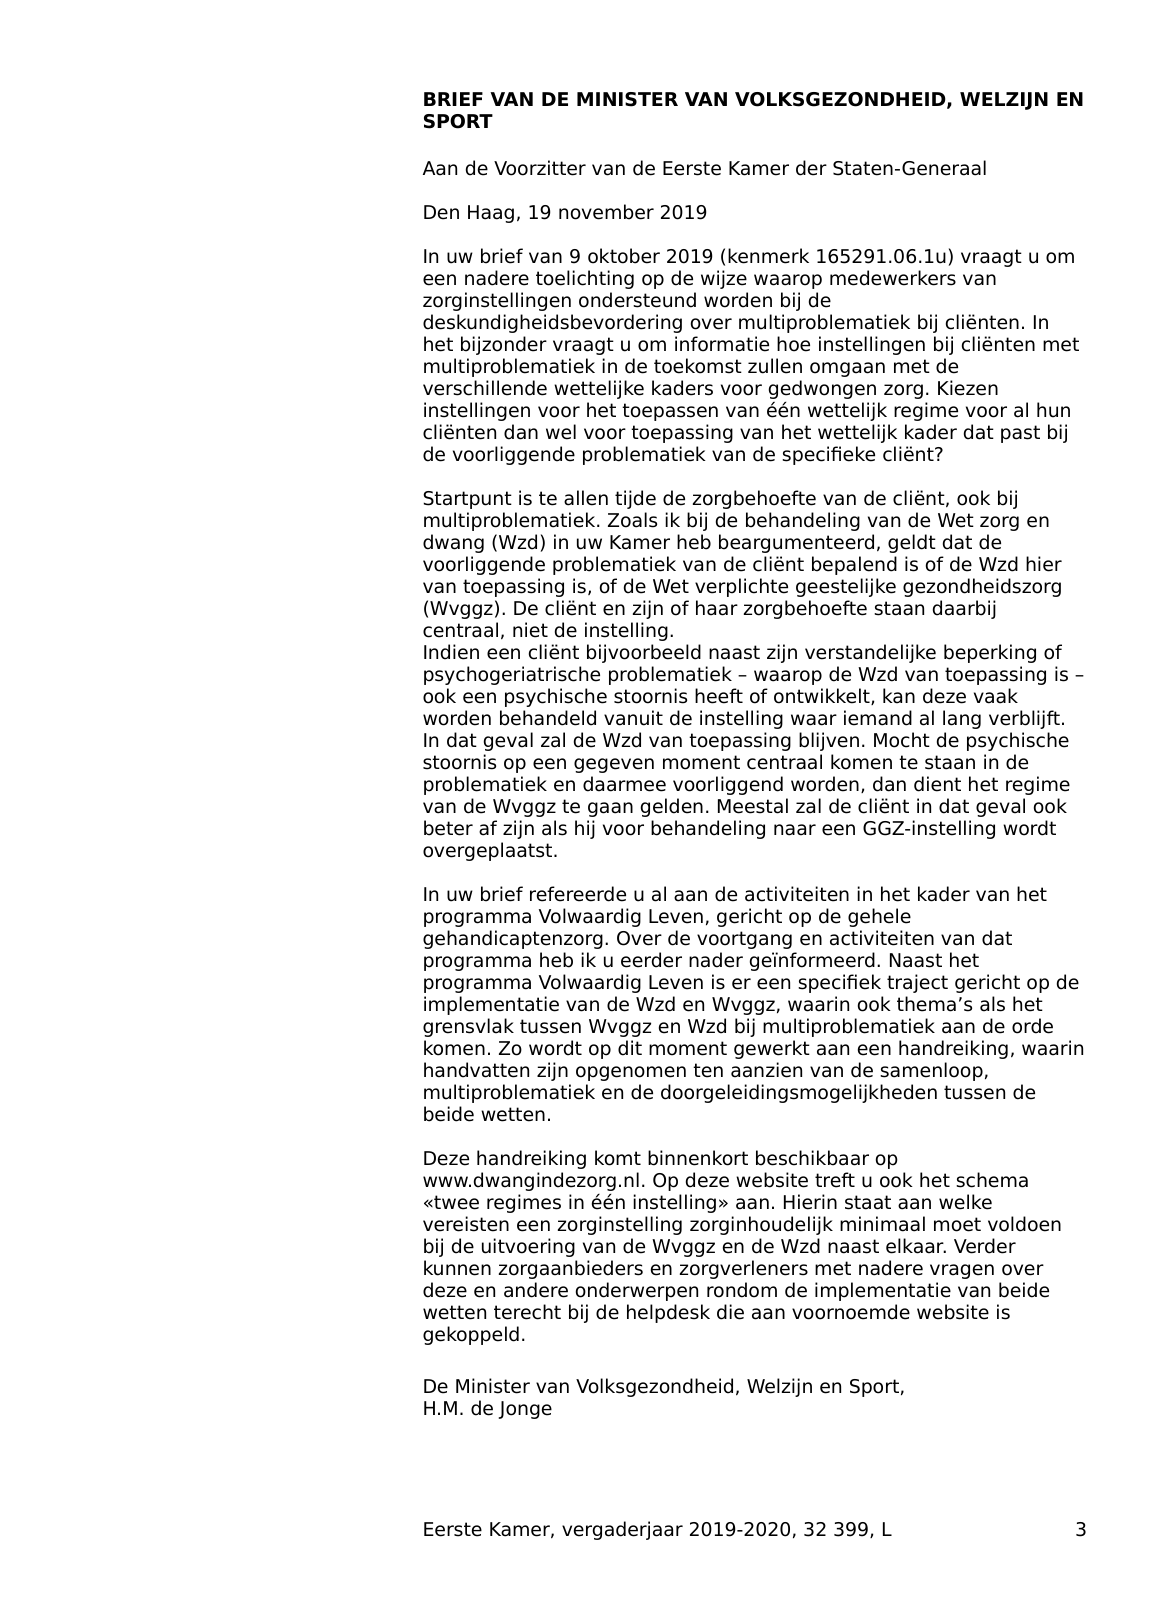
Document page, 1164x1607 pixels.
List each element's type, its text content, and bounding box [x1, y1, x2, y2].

text Startpunt is te allen tijde de zorgbehoefte van de cliënt, ook bij multiproblematiek. Zoals ik bij de behandeling van de Wet zorg en dwang (Wzd) in uw Kamer heb beargumenteerd, geldt dat de voorliggende problematiek van de cliënt bepalend is of de Wzd hier van toepassing is, of de Wet verplichte geestelijke gezondheidszorg (Wvggz). De cliënt en zijn of haar zorgbehoefte staan daarbij centraal, niet de instelling. [422, 488, 1087, 642]
text Indien een cliënt bijvoorbeeld naast zijn verstandelijke beperking of psychogeriatrische problematiek – waarop de Wzd van toepassing is – ook een psychische stoornis heeft of ontwikkelt, kan deze vaak worden behandeld vanuit de instelling waar iemand al lang verblijft. In dat geval zal de Wzd van toepassing blijven. Mocht de psychische stoornis op een gegeven moment centraal komen te staan in de problematiek en daarmee voorliggend worden, dan dient het regime van de Wvggz te gaan gelden. Meestal zal de cliënt in dat geval ook beter af zijn als hij voor behandeling naar een GGZ-instelling wordt overgeplaatst. [422, 642, 1087, 862]
text In uw brief refereerde u al aan de activiteiten in het kader van het programma Volwaardig Leven, gericht op de gehele gehandicaptenzorg. Over de voortgang en activiteiten van dat programma heb ik u eerder nader geïnformeerd. Naast het programma Volwaardig Leven is er een specifiek traject gericht op de implementatie van de Wzd en Wvggz, waarin ook thema’s als het grensvlak tussen Wvggz en Wzd bij multiproblematiek aan de orde komen. Zo wordt op dit moment gewerkt aan een handreiking, waarin handvatten zijn opgenomen ten aanzien van de samenloop, multiproblematiek en de doorgeleidingsmogelijkheden tussen de beide wetten. [422, 884, 1087, 1126]
text Deze handreiking komt binnenkort beschikbaar op www.dwangindezorg.nl. Op deze website treft u ook het schema «twee regimes in één instelling» aan. Hierin staat aan welke vereisten een zorginstelling zorginhoudelijk minimaal moet voldoen bij de uitvoering van de Wvggz en de Wzd naast elkaar. Verder kunnen zorgaanbieders en zorgverleners met nadere vragen over deze en andere onderwerpen rondom de implementatie van beide wetten terecht bij de helpdesk die aan voornoemde website is gekoppeld. [422, 1148, 1087, 1346]
subtitle BRIEF VAN DE MINISTER VAN VOLKSGEZONDHEID, WELZIJN EN SPORT [422, 89, 1087, 133]
text In uw brief van 9 oktober 2019 (kenmerk 165291.06.1u) vraagt u om een nadere toelichting op de wijze waarop medewerkers van zorginstellingen ondersteund worden bij de deskundigheidsbevordering over multiproblematiek bij cliënten. In het bijzonder vraagt u om informatie hoe instellingen bij cliënten met multiproblematiek in de toekomst zullen omgaan met de verschillende wettelijke kaders voor gedwongen zorg. Kiezen instellingen voor het toepassen van één wettelijk regime voor al hun cliënten dan wel voor toepassing van het wettelijk kader dat past bij de voorliggende problematiek van de specifieke cliënt? [422, 246, 1087, 466]
text Den Haag, 19 november 2019 [422, 202, 1087, 224]
text De Minister van Volksgezondheid, Welzijn en Sport, H.M. de Jonge [422, 1376, 1087, 1420]
text Aan de Voorzitter van de Eerste Kamer der Staten-Generaal [422, 158, 1087, 180]
